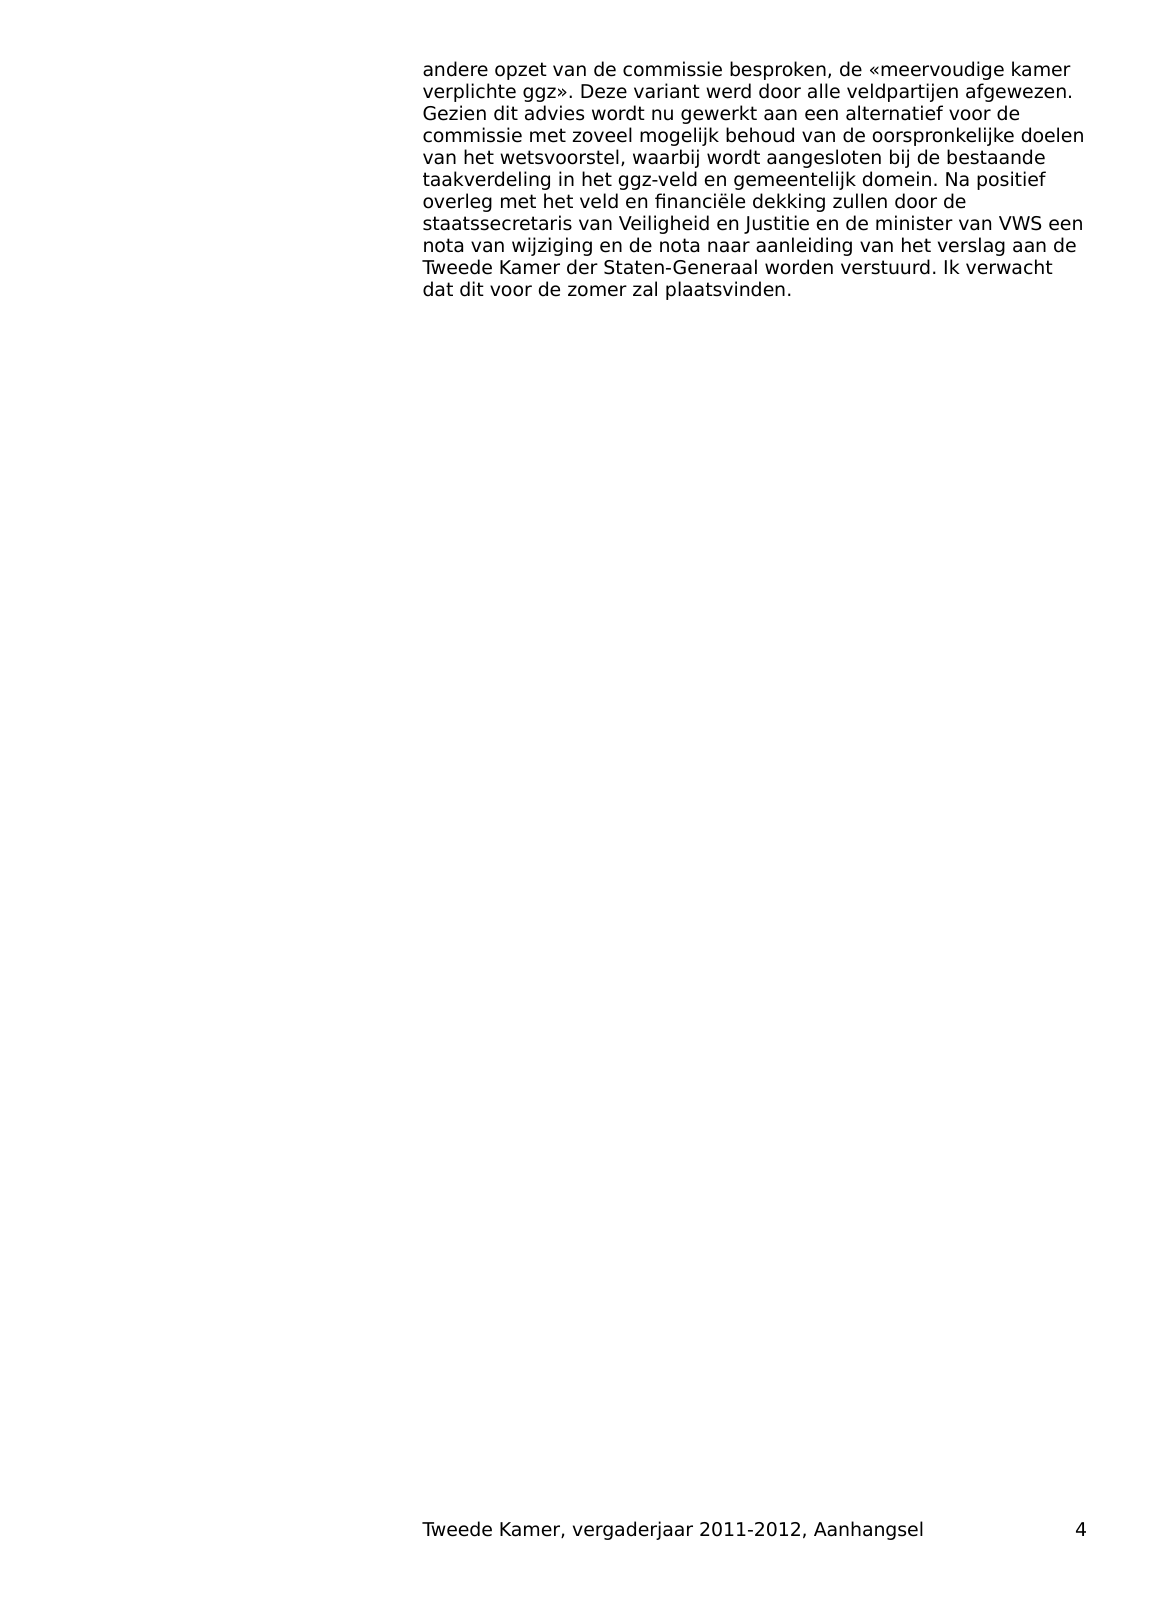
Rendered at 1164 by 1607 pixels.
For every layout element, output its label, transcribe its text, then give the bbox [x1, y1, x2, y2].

text andere opzet van de commissie besproken, de «meervoudige kamer verplichte ggz». Deze variant werd door alle veldpartijen afgewezen. Gezien dit advies wordt nu gewerkt aan een alternatief voor de commissie met zoveel mogelijk behoud van de oorspronkelijke doelen van het wetsvoorstel, waarbij wordt aangesloten bij de bestaande taakverdeling in het ggz-veld en gemeentelijk domein. Na positief overleg met het veld en financiële dekking zullen door de staatssecretaris van Veiligheid en Justitie en de minister van VWS een nota van wijziging en de nota naar aanleiding van het verslag aan de Tweede Kamer der Staten-Generaal worden verstuurd. Ik verwacht dat dit voor de zomer zal plaatsvinden. [422, 59, 1087, 301]
